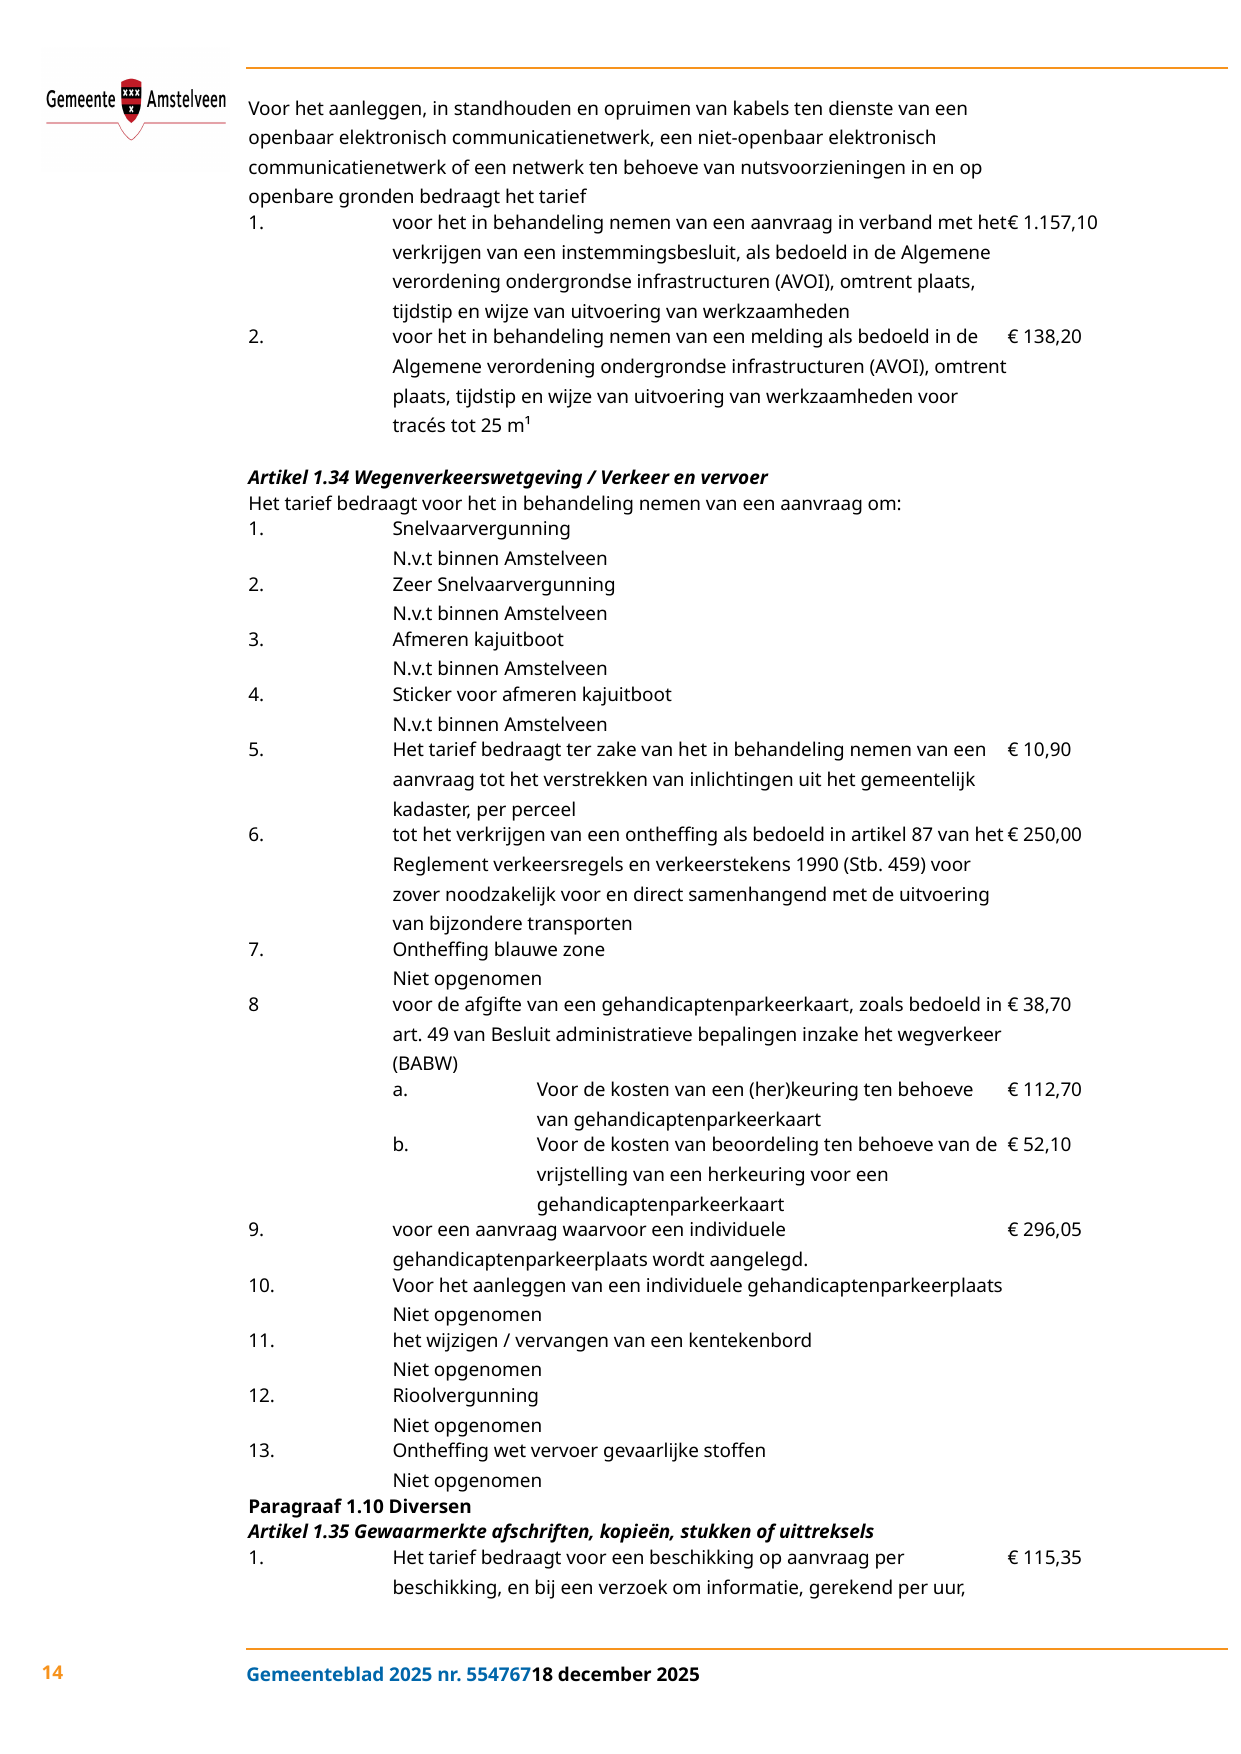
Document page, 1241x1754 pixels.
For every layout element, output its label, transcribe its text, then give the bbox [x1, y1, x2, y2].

table_cell Het tarief bedraagt ter zake van het in behandeling nemen van een aanvraag tot het verstrekken van inlichtingen uit het gemeentelijk kadaster, per perceel [392, 737, 1007, 822]
table_cell [1007, 515, 1152, 571]
table_cell € 38,70 [1007, 991, 1152, 1076]
table_cell € 52,10 [1007, 1132, 1152, 1216]
table_cell [1007, 626, 1152, 681]
table_cell 4. [248, 681, 392, 737]
table_cell 11. [248, 1327, 392, 1382]
table_cell a. [392, 1076, 537, 1132]
table_cell Ontheffing wet vervoer gevaarlijke stoffen Niet opgenomen [392, 1438, 1007, 1493]
table_cell € 1.157,10 [1007, 209, 1152, 324]
table_cell 10. [248, 1272, 392, 1327]
table_cell [1007, 438, 1152, 464]
table_cell b. [392, 1132, 537, 1216]
table_cell 1. [248, 209, 392, 324]
table_cell € 10,90 [1007, 737, 1152, 822]
table_cell 5. [248, 737, 392, 822]
table_cell Snelvaarvergunning N.v.t binnen Amstelveen [392, 515, 1007, 571]
table_cell € 250,00 [1007, 822, 1152, 936]
table_cell 13. [248, 1438, 392, 1493]
table_cell voor een aanvraag waarvoor een individuele gehandicaptenparkeerplaats wordt aangelegd. [392, 1216, 1007, 1272]
table_cell 7. [248, 936, 392, 991]
table_cell Paragraaf 1.10 Diversen [248, 1493, 1007, 1519]
table_cell [1007, 1493, 1152, 1519]
table_cell Voor het aanleggen van een individuele gehandicaptenparkeerplaats Niet opgenomen [392, 1272, 1007, 1327]
table_cell 3. [248, 626, 392, 681]
table_cell [1007, 490, 1152, 515]
table_cell [248, 1076, 392, 1132]
table_cell 9. [248, 1216, 392, 1272]
table_cell [1007, 681, 1152, 737]
table_cell [248, 438, 392, 464]
table_cell 12. [248, 1383, 392, 1438]
table_cell 1. [248, 515, 392, 571]
table_cell € 112,70 [1007, 1076, 1152, 1132]
table_cell voor de afgifte van een gehandicaptenparkeerkaart, zoals bedoeld in art. 49 van Besluit administratieve bepalingen inzake het wegverkeer (BABW) [392, 991, 1007, 1076]
table_cell Voor de kosten van een (her)keuring ten behoeve van gehandicaptenparkeerkaart [537, 1076, 1007, 1132]
table_cell [1007, 571, 1152, 626]
table_cell het wijzigen / vervangen van een kentekenbord Niet opgenomen [392, 1327, 1007, 1382]
table_cell Artikel 1.35 Gewaarmerkte afschriften, kopieën, stukken of uittreksels [248, 1519, 1007, 1544]
table_cell [1007, 1519, 1152, 1544]
table_cell [1007, 464, 1152, 490]
table_cell Het tarief bedraagt voor het in behandeling nemen van een aanvraag om: [248, 490, 1007, 515]
table_cell [1007, 936, 1152, 991]
picture [41, 47, 231, 172]
table_cell [248, 1132, 392, 1216]
table_cell Voor de kosten van beoordeling ten behoeve van de vrijstelling van een herkeuring voor een gehandicaptenparkeerkaart [537, 1132, 1007, 1216]
table_cell voor het in behandeling nemen van een melding als bedoeld in de Algemene verordening ondergrondse infrastructuren (AVOI), omtrent plaats, tijdstip en wijze van uitvoering van werkzaamheden voor tracés tot 25 m¹ [392, 324, 1007, 438]
table_cell 8 [248, 991, 392, 1076]
table_cell [1007, 1272, 1152, 1327]
table_cell € 138,20 [1007, 324, 1152, 438]
table_cell Ontheffing blauwe zone Niet opgenomen [392, 936, 1007, 991]
table_cell Voor het aanleggen, in standhouden en opruimen van kabels ten dienste van een openbaar elektronisch communicatienetwerk, een niet-openbaar elektronisch communicatienetwerk of een netwerk ten behoeve van nutsvoorzieningen in en op openbare gronden bedraagt het tarief [248, 95, 1007, 209]
table_cell [392, 438, 537, 464]
table_cell Zeer Snelvaarvergunning N.v.t binnen Amstelveen [392, 571, 1007, 626]
table_cell Rioolvergunning Niet opgenomen [392, 1383, 1007, 1438]
table_cell 2. [248, 571, 392, 626]
table_cell € 115,35 [1007, 1545, 1152, 1600]
table_cell Afmeren kajuitboot N.v.t binnen Amstelveen [392, 626, 1007, 681]
table_cell [1007, 1327, 1152, 1382]
table_cell tot het verkrijgen van een ontheffing als bedoeld in artikel 87 van het Reglement verkeersregels en verkeerstekens 1990 (Stb. 459) voor zover noodzakelijk voor en direct samenhangend met de uitvoering van bijzondere transporten [392, 822, 1007, 936]
table_cell [1007, 95, 1152, 209]
table_cell Het tarief bedraagt voor een beschikking op aanvraag per beschikking, en bij een verzoek om informatie, gerekend per uur, [392, 1545, 1007, 1600]
table_cell Artikel 1.34 Wegenverkeerswetgeving / Verkeer en vervoer [248, 464, 1007, 490]
table_cell 6. [248, 822, 392, 936]
table_cell Sticker voor afmeren kajuitboot N.v.t binnen Amstelveen [392, 681, 1007, 737]
table_cell 1. [248, 1545, 392, 1600]
table_cell [537, 438, 1007, 464]
table_cell 2. [248, 324, 392, 438]
table_cell [1007, 1383, 1152, 1438]
table_cell [1007, 1438, 1152, 1493]
table_cell voor het in behandeling nemen van een aanvraag in verband met het verkrijgen van een instemmingsbesluit, als bedoeld in de Algemene verordening ondergrondse infrastructuren (AVOI), omtrent plaats, tijdstip en wijze van uitvoering van werkzaamheden [392, 209, 1007, 324]
table_cell € 296,05 [1007, 1216, 1152, 1272]
